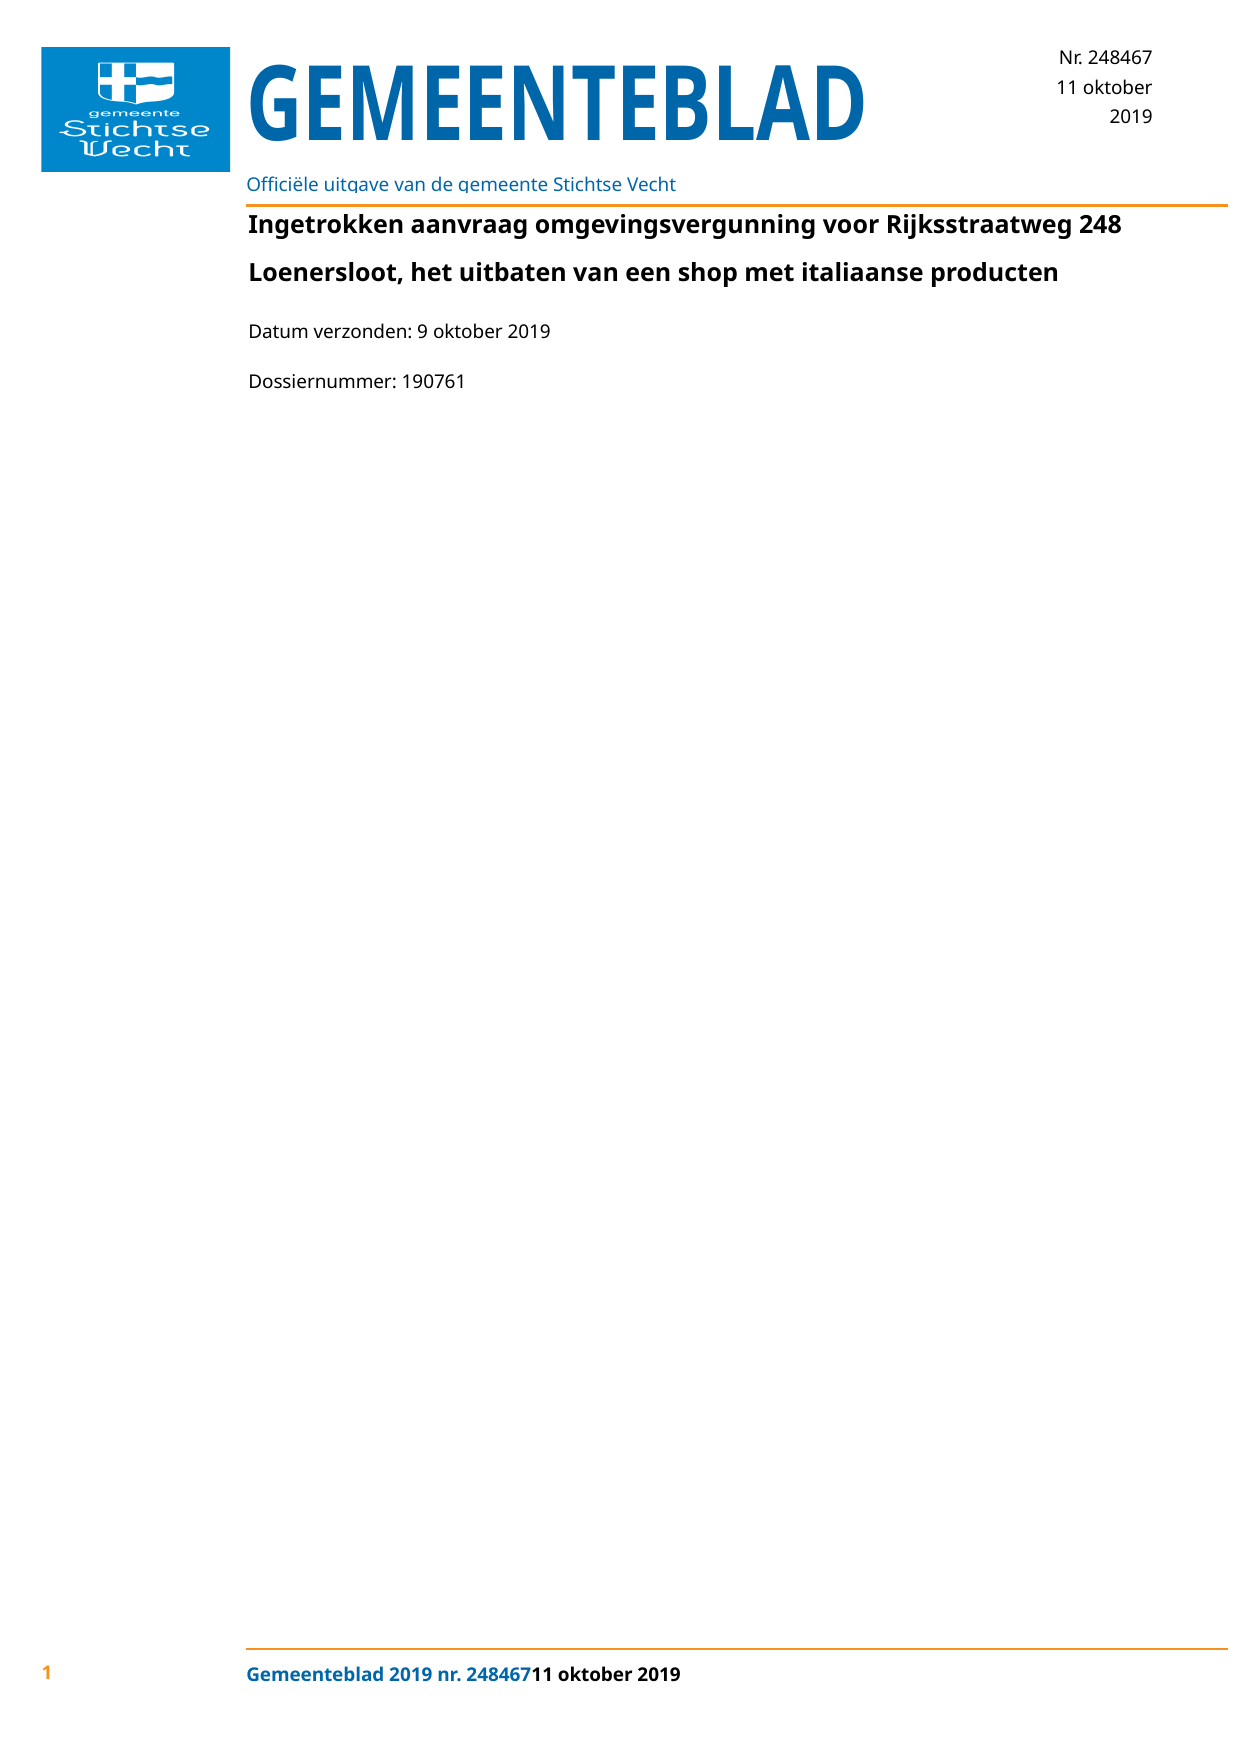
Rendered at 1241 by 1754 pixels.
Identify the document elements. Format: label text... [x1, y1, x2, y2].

picture [137, 63, 174, 103]
text Dossiernummer: 190761 [248, 368, 1152, 394]
text Datum verzonden: 9 oktober 2019 [248, 318, 1152, 344]
text Ingetrokken aanvraag omgevingsvergunning voor Rijksstraatweg 248 Loenersloot, het uitbaten van een shop met italiaanse producten [248, 207, 1152, 288]
picture [99, 63, 135, 101]
